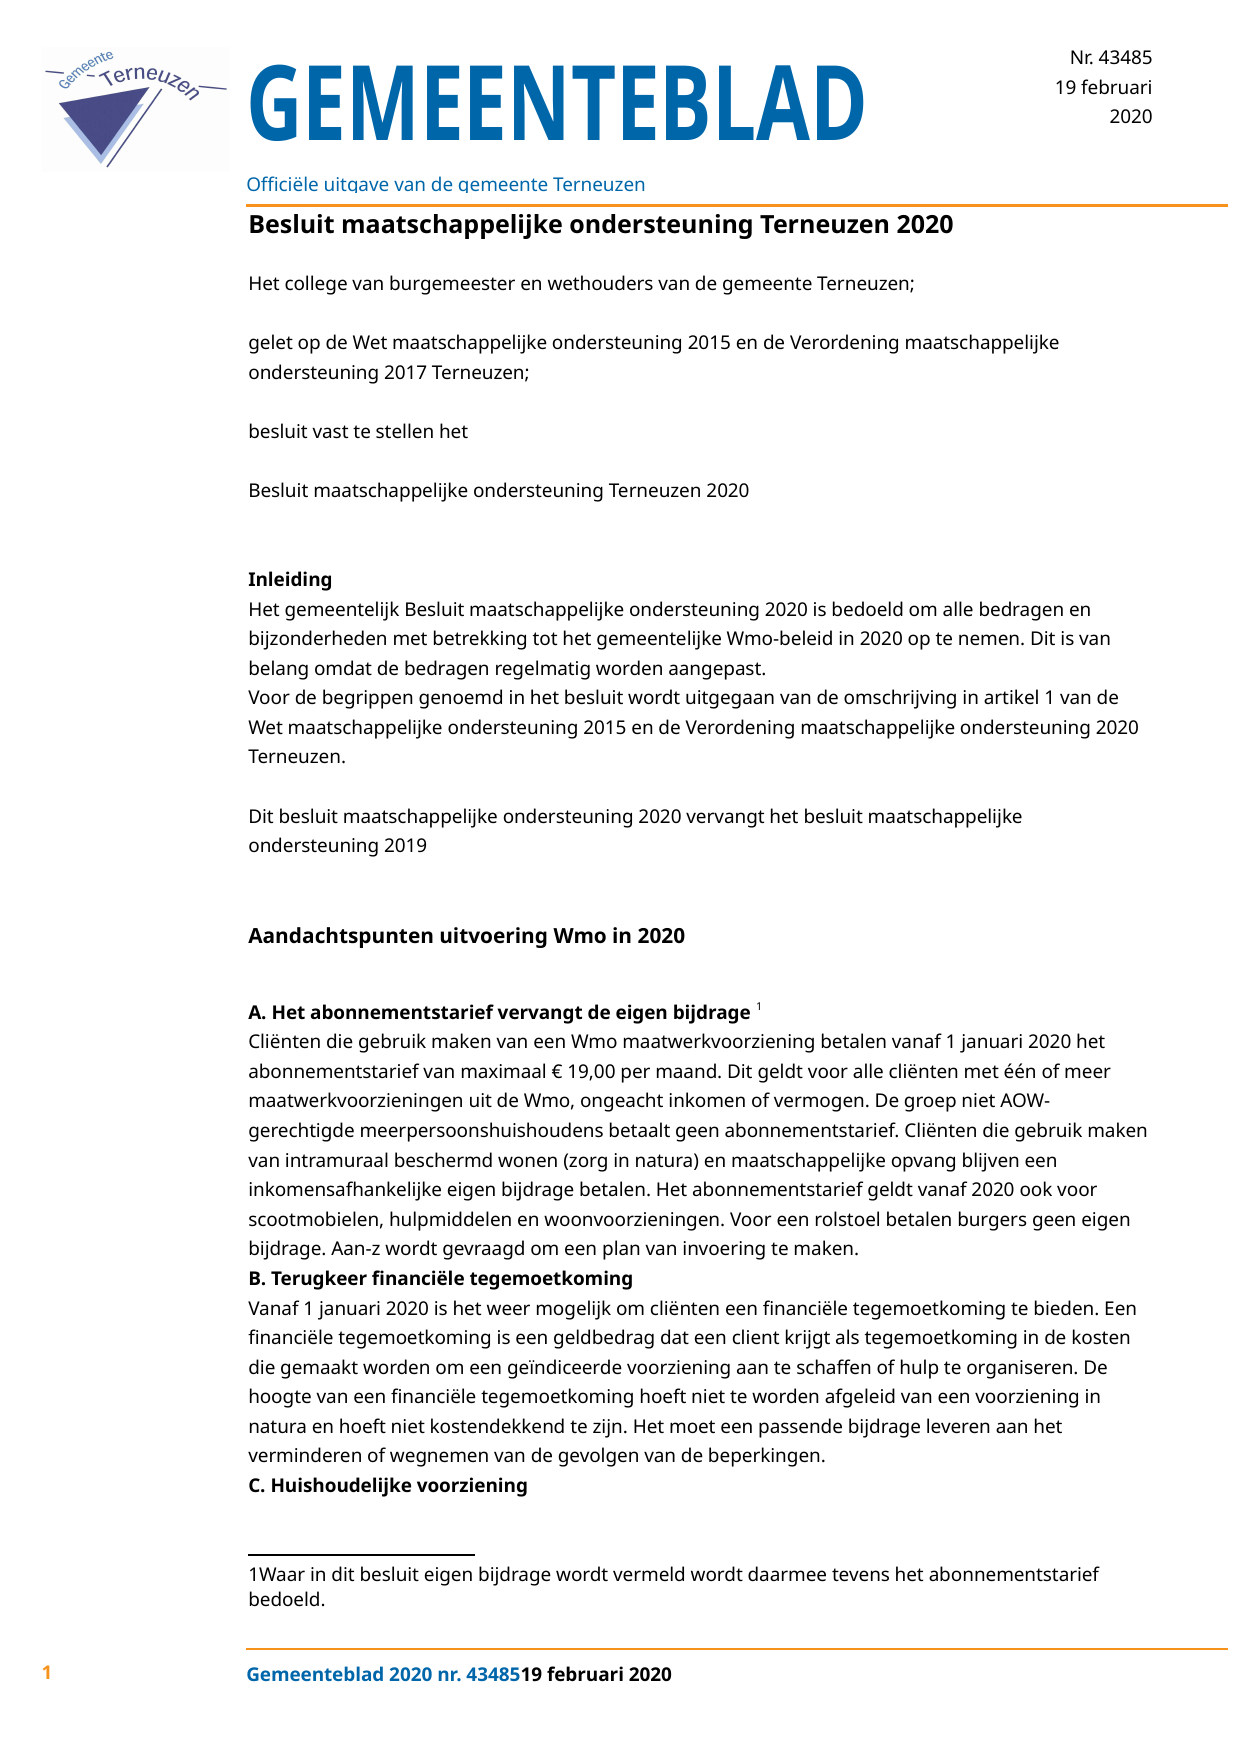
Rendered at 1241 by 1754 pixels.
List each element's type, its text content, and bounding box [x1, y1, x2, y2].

text besluit vast te stellen het [248, 418, 1152, 444]
text Voor de begrippen genoemd in het besluit wordt uitgegaan van de omschrijving in artikel 1 van de Wet maatschappelijke ondersteuning 2015 en de Verordening maatschappelijke ondersteuning 2020 Terneuzen. [248, 684, 1152, 769]
text C. Huishoudelijke voorziening [248, 1472, 1152, 1498]
text gelet op de Wet maatschappelijke ondersteuning 2015 en de Verordening maatschappelijke ondersteuning 2017 Terneuzen; [248, 329, 1152, 385]
text B. Terugkeer financiële tegemoetkoming [248, 1265, 1152, 1291]
text Het college van burgemeester en wethouders van de gemeente Terneuzen; [248, 270, 1152, 296]
text Het gemeentelijk Besluit maatschappelijke ondersteuning 2020 is bedoeld om alle bedragen en bijzonderheden met betrekking tot het gemeentelijke Wmo-beleid in 2020 op te nemen. Dit is van belang omdat de bedragen regelmatig worden aangepast. [248, 596, 1152, 681]
text Besluit maatschappelijke ondersteuning Terneuzen 2020 [248, 477, 1152, 503]
picture [41, 47, 231, 172]
text Dit besluit maatschappelijke ondersteuning 2020 vervangt het besluit maatschappelijke ondersteuning 2019 [248, 803, 1152, 858]
text Besluit maatschappelijke ondersteuning Terneuzen 2020 [248, 207, 1152, 241]
text Waar in dit besluit eigen bijdrage wordt vermeld wordt daarmee tevens het abonnementstarief bedoeld. [248, 1561, 1152, 1612]
text A. Het abonnementstarief vervangt de eigen bijdrage [248, 999, 1152, 1024]
text Cliënten die gebruik maken van een Wmo maatwerkvoorziening betalen vanaf 1 januari 2020 het abonnementstarief van maximaal € 19,00 per maand. Dit geldt voor alle cliënten met één of meer maatwerkvoorzieningen uit de Wmo, ongeacht inkomen of vermogen. De groep niet AOW-gerechtigde meerpersoonshuishoudens betaalt geen abonnementstarief. Cliënten die gebruik maken van intramuraal beschermd wonen (zorg in natura) en maatschappelijke opvang blijven een inkomensafhankelijke eigen bijdrage betalen. Het abonnementstarief geldt vanaf 2020 ook voor scootmobielen, hulpmiddelen en woonvoorzieningen. Voor een rolstoel betalen burgers geen eigen bijdrage. Aan-z wordt gevraagd om een plan van invoering te maken. [248, 1028, 1152, 1261]
text Vanaf 1 januari 2020 is het weer mogelijk om cliënten een financiële tegemoetkoming te bieden. Een financiële tegemoetkoming is een geldbedrag dat een client krijgt als tegemoetkoming in de kosten die gemaakt worden om een geïndiceerde voorziening aan te schaffen of hulp te organiseren. De hoogte van een financiële tegemoetkoming hoeft niet te worden afgeleid van een voorziening in natura en hoeft niet kostendekkend te zijn. Het moet een passende bijdrage leveren aan het verminderen of wegnemen van de gevolgen van de beperkingen. [248, 1295, 1152, 1468]
text Aandachtspunten uitvoering Wmo in 2020 [248, 921, 1152, 949]
text Inleiding [248, 566, 1152, 592]
